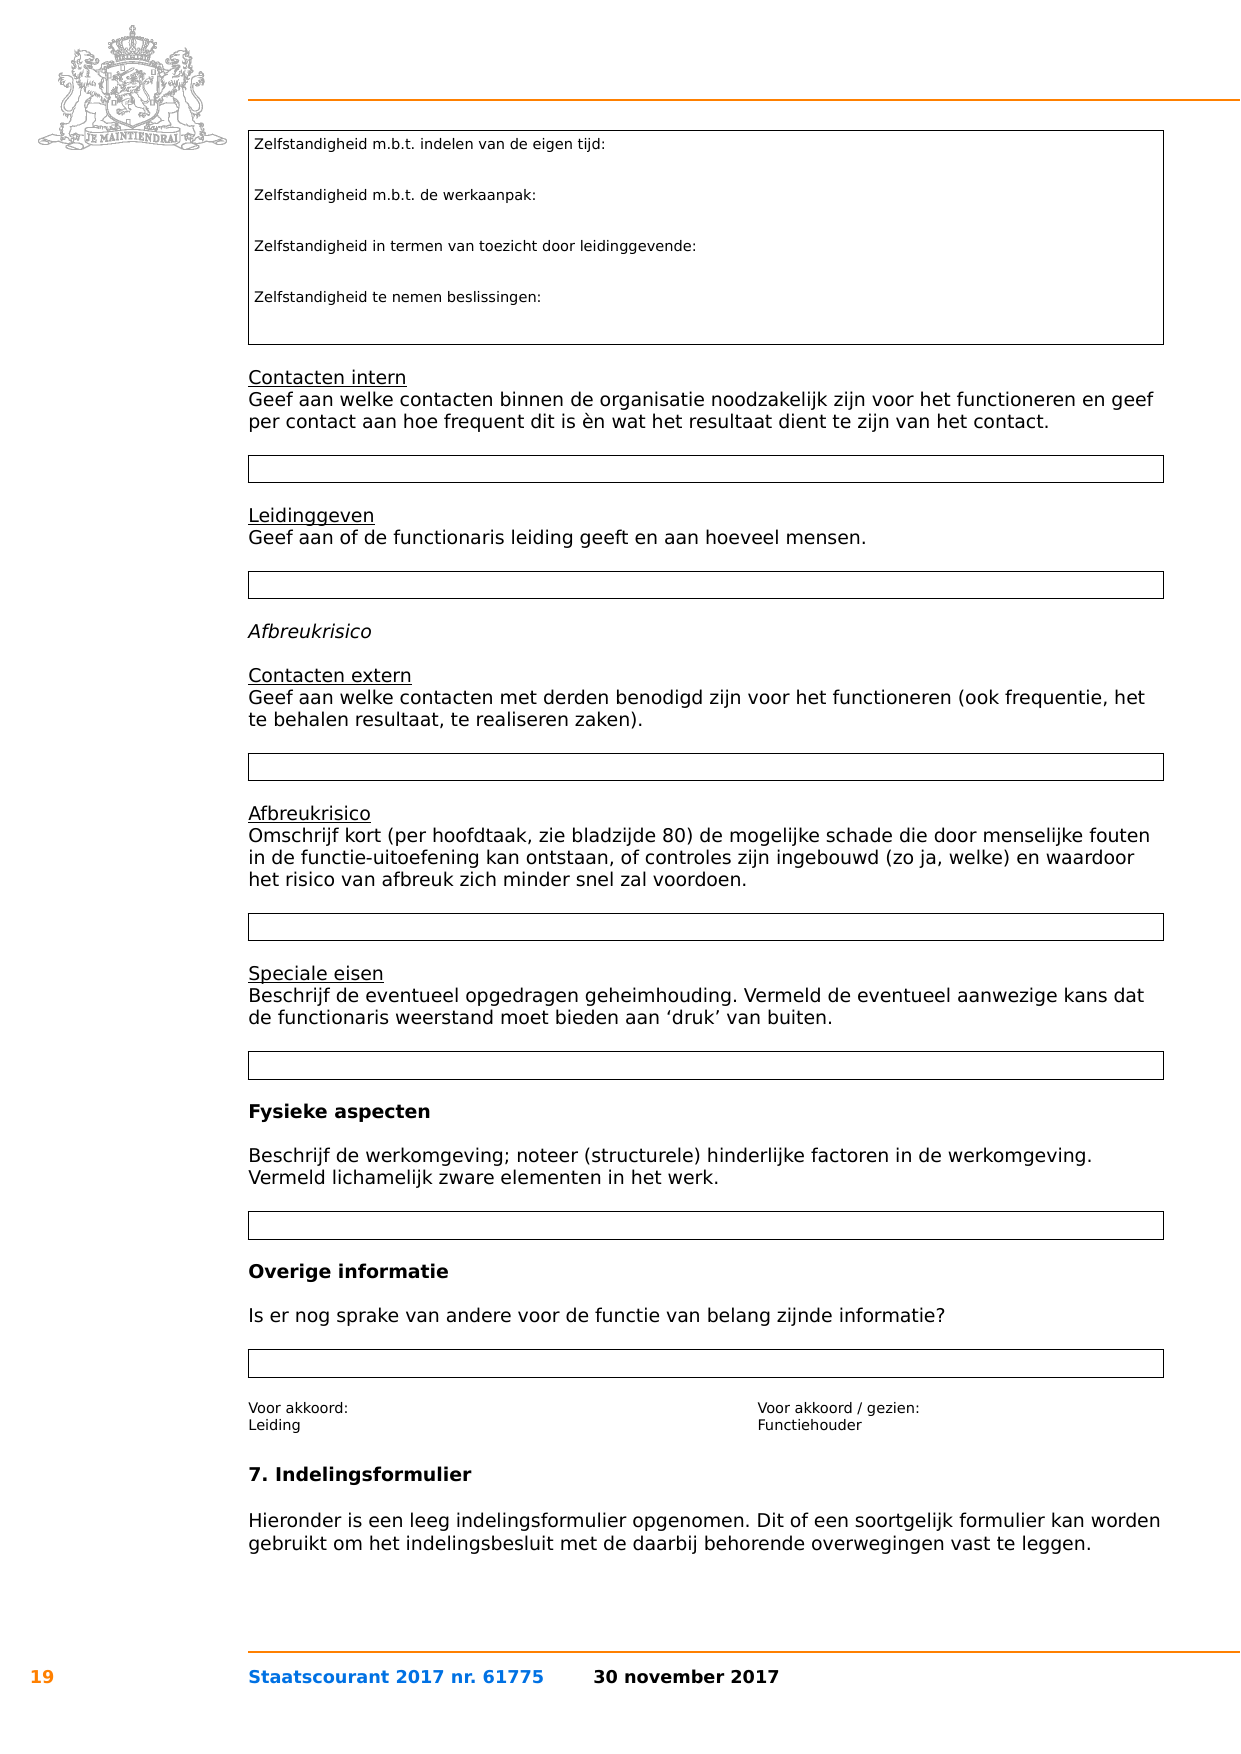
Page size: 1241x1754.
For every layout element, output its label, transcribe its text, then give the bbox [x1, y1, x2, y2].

table_cell [249, 323, 1163, 344]
table_cell [249, 221, 1163, 237]
text Afbreukrisico [248, 803, 1163, 825]
table_header [249, 456, 1163, 482]
text Geef aan welke contacten binnen de organisatie noodzakelijk zijn voor het functioneren en geef per contact aan hoe frequent dit is èn wat het resultaat dient te zijn van het contact. [248, 389, 1163, 433]
table_header [249, 754, 1163, 780]
table_cell Zelfstandigheid m.b.t. de werkaanpak: [249, 187, 1163, 203]
table_header [249, 914, 1163, 940]
text Geef aan of de functionaris leiding geeft en aan hoeveel mensen. [248, 527, 1163, 549]
table_header [249, 1350, 1163, 1377]
table_header [249, 572, 1163, 598]
text Omschrijf kort (per hoofdtaak, zie bladzijde 80) de mogelijke schade die door menselijke fouten in de functie-uitoefening kan ontstaan, of controles zijn ingebouwd (zo ja, welke) en waardoor het risico van afbreuk zich minder snel zal voordoen. [248, 825, 1163, 891]
text Beschrijf de werkomgeving; noteer (structurele) hinderlijke factoren in de werkomgeving. Vermeld lichamelijk zware elementen in het werk. [248, 1145, 1163, 1189]
text Beschrijf de eventueel opgedragen geheimhouding. Vermeld de eventueel aanwezige kans dat de functionaris weerstand moet bieden aan ‘druk’ van buiten. [248, 985, 1163, 1029]
text Contacten intern [248, 367, 1163, 389]
table_cell [249, 170, 1163, 187]
table_cell Leiding [248, 1416, 751, 1433]
text Contacten extern [248, 665, 1163, 687]
subtitle Overige informatie [248, 1261, 1163, 1283]
table_header Zelfstandigheid m.b.t. indelen van de eigen tijd: [249, 131, 1163, 153]
table_header Voor akkoord / gezien: [751, 1400, 1163, 1416]
table_cell [249, 271, 1163, 288]
text Geef aan welke contacten met derden benodigd zijn voor het functioneren (ook frequentie, het te behalen resultaat, te realiseren zaken). [248, 687, 1163, 731]
table_cell [249, 153, 1163, 169]
table_cell [249, 204, 1163, 221]
text Speciale eisen [248, 963, 1163, 985]
picture [38, 25, 227, 150]
table_header [249, 1212, 1163, 1238]
table_header Voor akkoord: [248, 1400, 751, 1416]
subtitle Fysieke aspecten [248, 1101, 1163, 1123]
text Is er nog sprake van andere voor de functie van belang zijnde informatie? [248, 1305, 1163, 1327]
text Hieronder is een leeg indelingsformulier opgenomen. Dit of een soortgelijk formulier kan worden gebruikt om het indelingsbesluit met de daarbij behorende overwegingen vast te leggen. [248, 1510, 1163, 1554]
table_header [249, 1052, 1163, 1078]
subtitle 7. Indelingsformulier [248, 1463, 1163, 1485]
text Leidinggeven [248, 505, 1163, 527]
table_cell Zelfstandigheid te nemen beslissingen: [249, 289, 1163, 305]
table_cell Zelfstandigheid in termen van toezicht door leidinggevende: [249, 238, 1163, 254]
subtitle Afbreukrisico [248, 621, 1163, 643]
table_cell [249, 255, 1163, 271]
table_cell [249, 305, 1163, 322]
table_cell Functiehouder [751, 1416, 1163, 1433]
